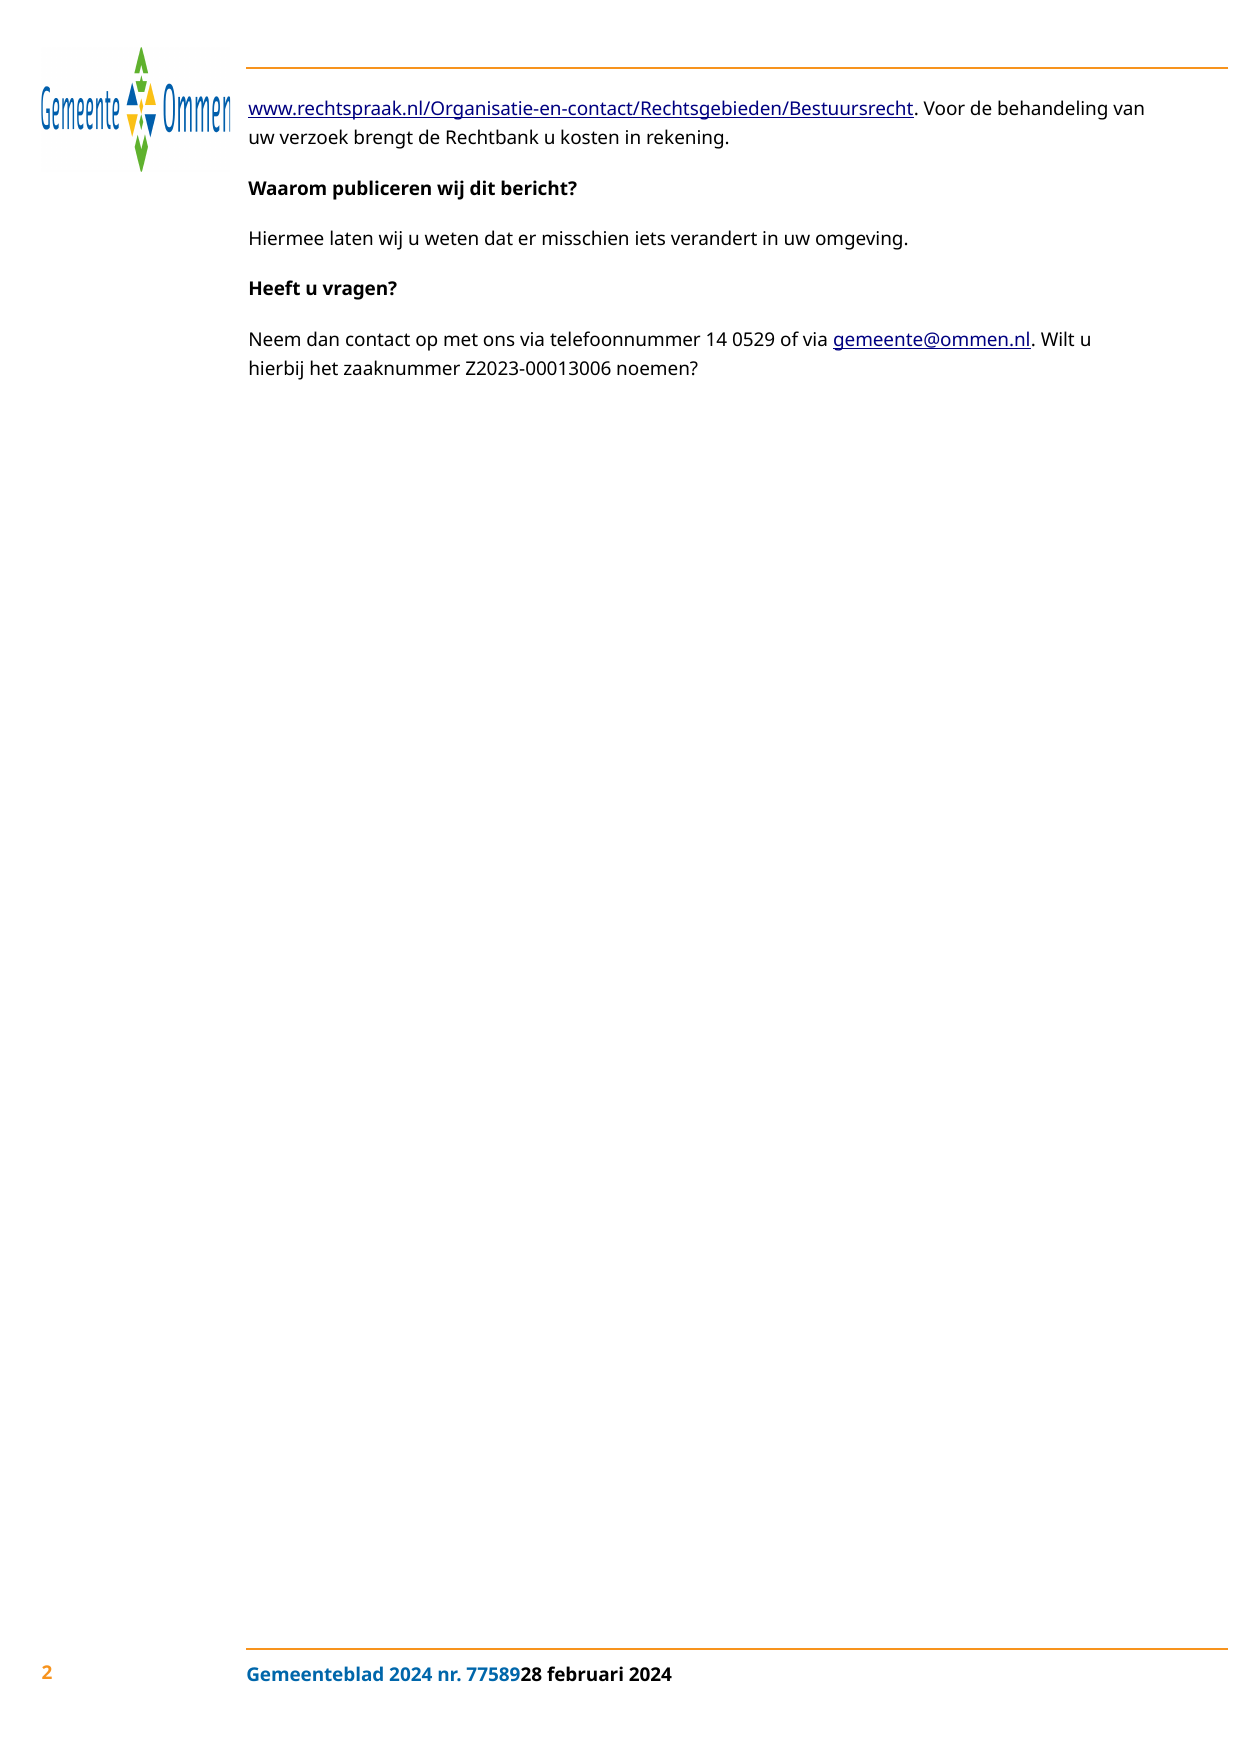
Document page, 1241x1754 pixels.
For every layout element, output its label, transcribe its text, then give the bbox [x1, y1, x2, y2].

text Heeft u vragen? [248, 276, 1152, 301]
text www.rechtspraak.nl/Organisatie-en-contact/Rechtsgebieden/Bestuursrecht. Voor de behandeling van uw verzoek brengt de Rechtbank u kosten in rekening. [248, 95, 1152, 150]
text Waarom publiceren wij dit bericht? [248, 175, 1152, 201]
text Hiermee laten wij u weten dat er misschien iets verandert in uw omgeving. [248, 225, 1152, 251]
text Neem dan contact op met ons via telefoonnummer 14 0529 of via gemeente@ommen.nl. Wilt u hierbij het zaaknummer Z2023-00013006 noemen? [248, 326, 1152, 381]
picture [41, 47, 231, 172]
